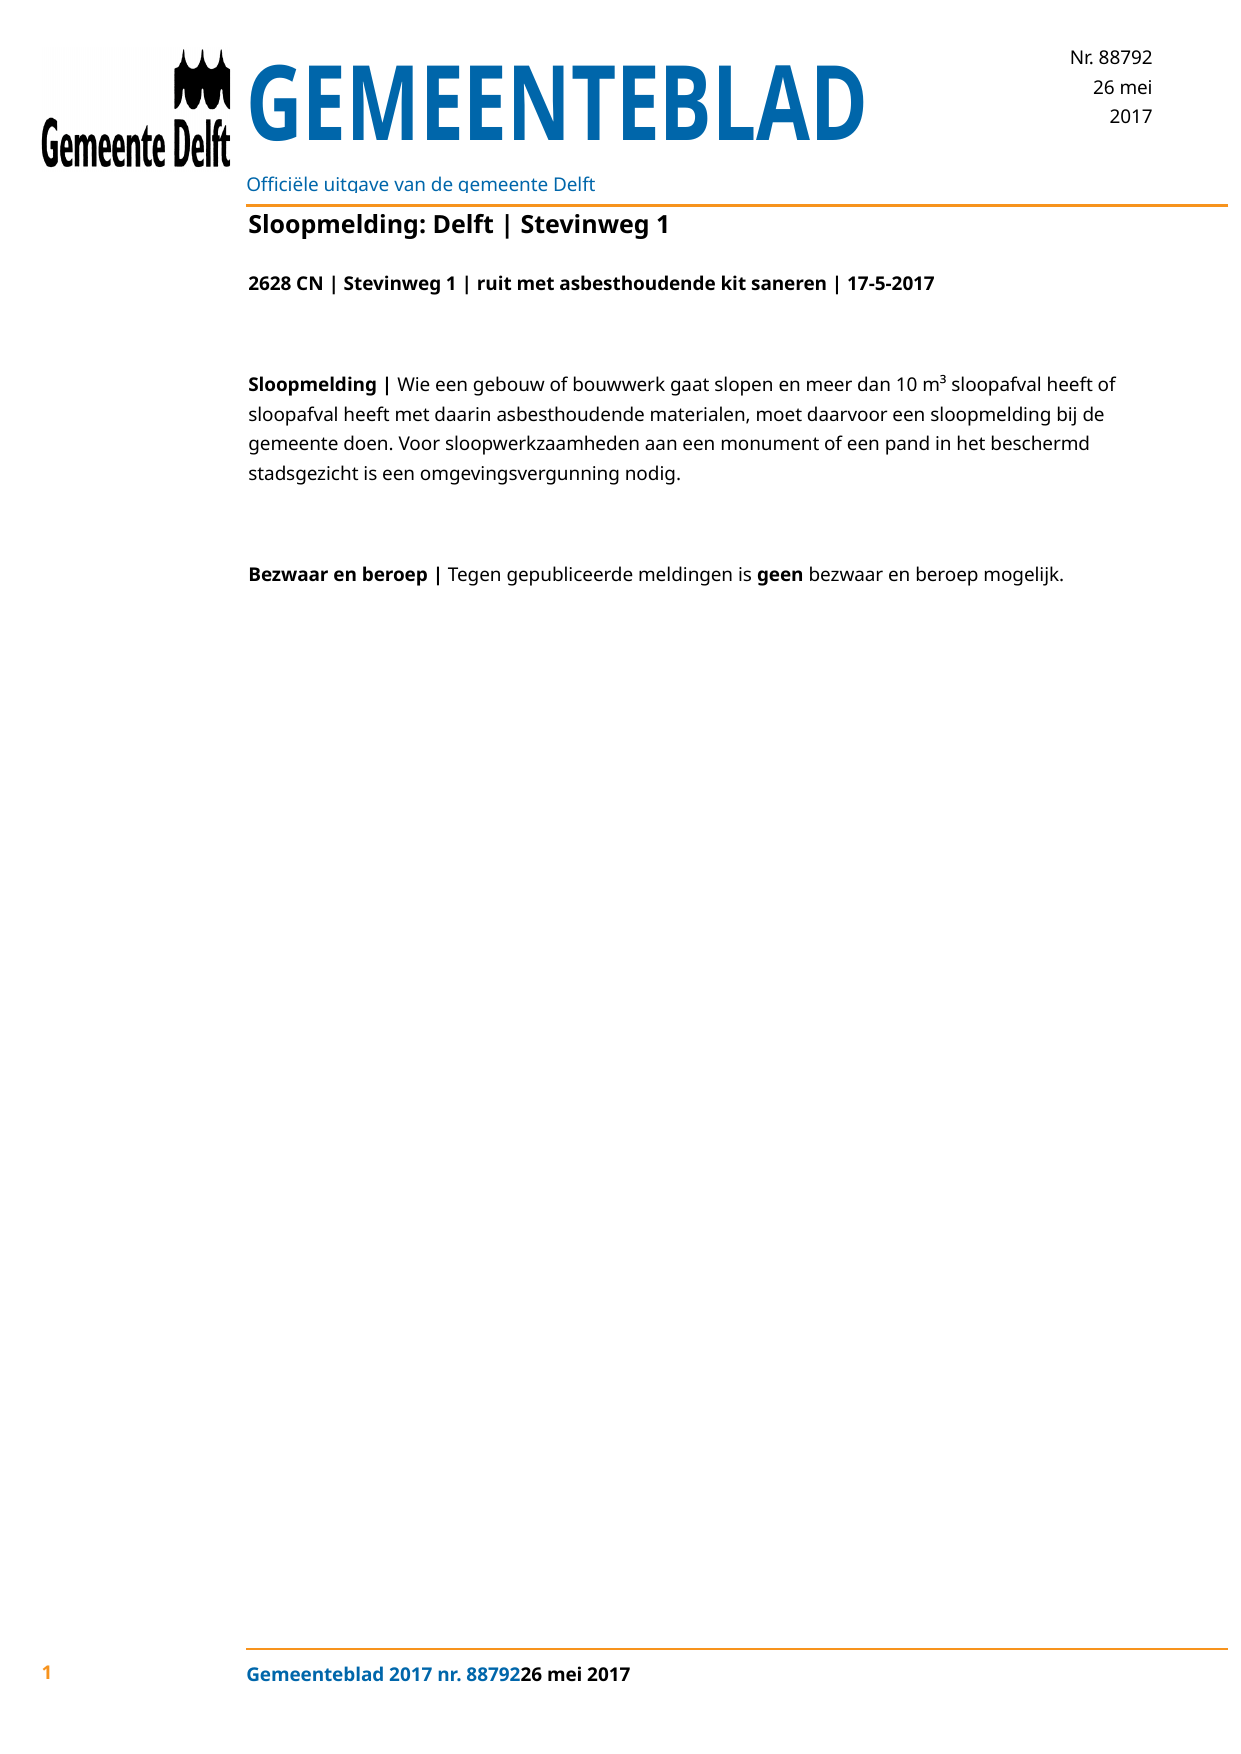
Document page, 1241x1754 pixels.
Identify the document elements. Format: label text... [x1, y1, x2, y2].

text 2628 CN | Stevinweg 1 | ruit met asbesthoudende kit saneren | 17-5-2017 [248, 270, 1152, 296]
text Sloopmelding: Delft | Stevinweg 1 [248, 207, 1152, 241]
picture [41, 47, 231, 172]
text Bezwaar en beroep | Tegen gepubliceerde meldingen is geen bezwaar en beroep mogelijk. [248, 561, 1152, 586]
text Sloopmelding | Wie een gebouw of bouwwerk gaat slopen en meer dan 10 m³ sloopafval heeft of sloopafval heeft met daarin asbesthoudende materialen, moet daarvoor een sloopmelding bij de gemeente doen. Voor sloopwerkzaamheden aan een monument of een pand in het beschermd stadsgezicht is een omgevingsvergunning nodig. [248, 371, 1152, 486]
